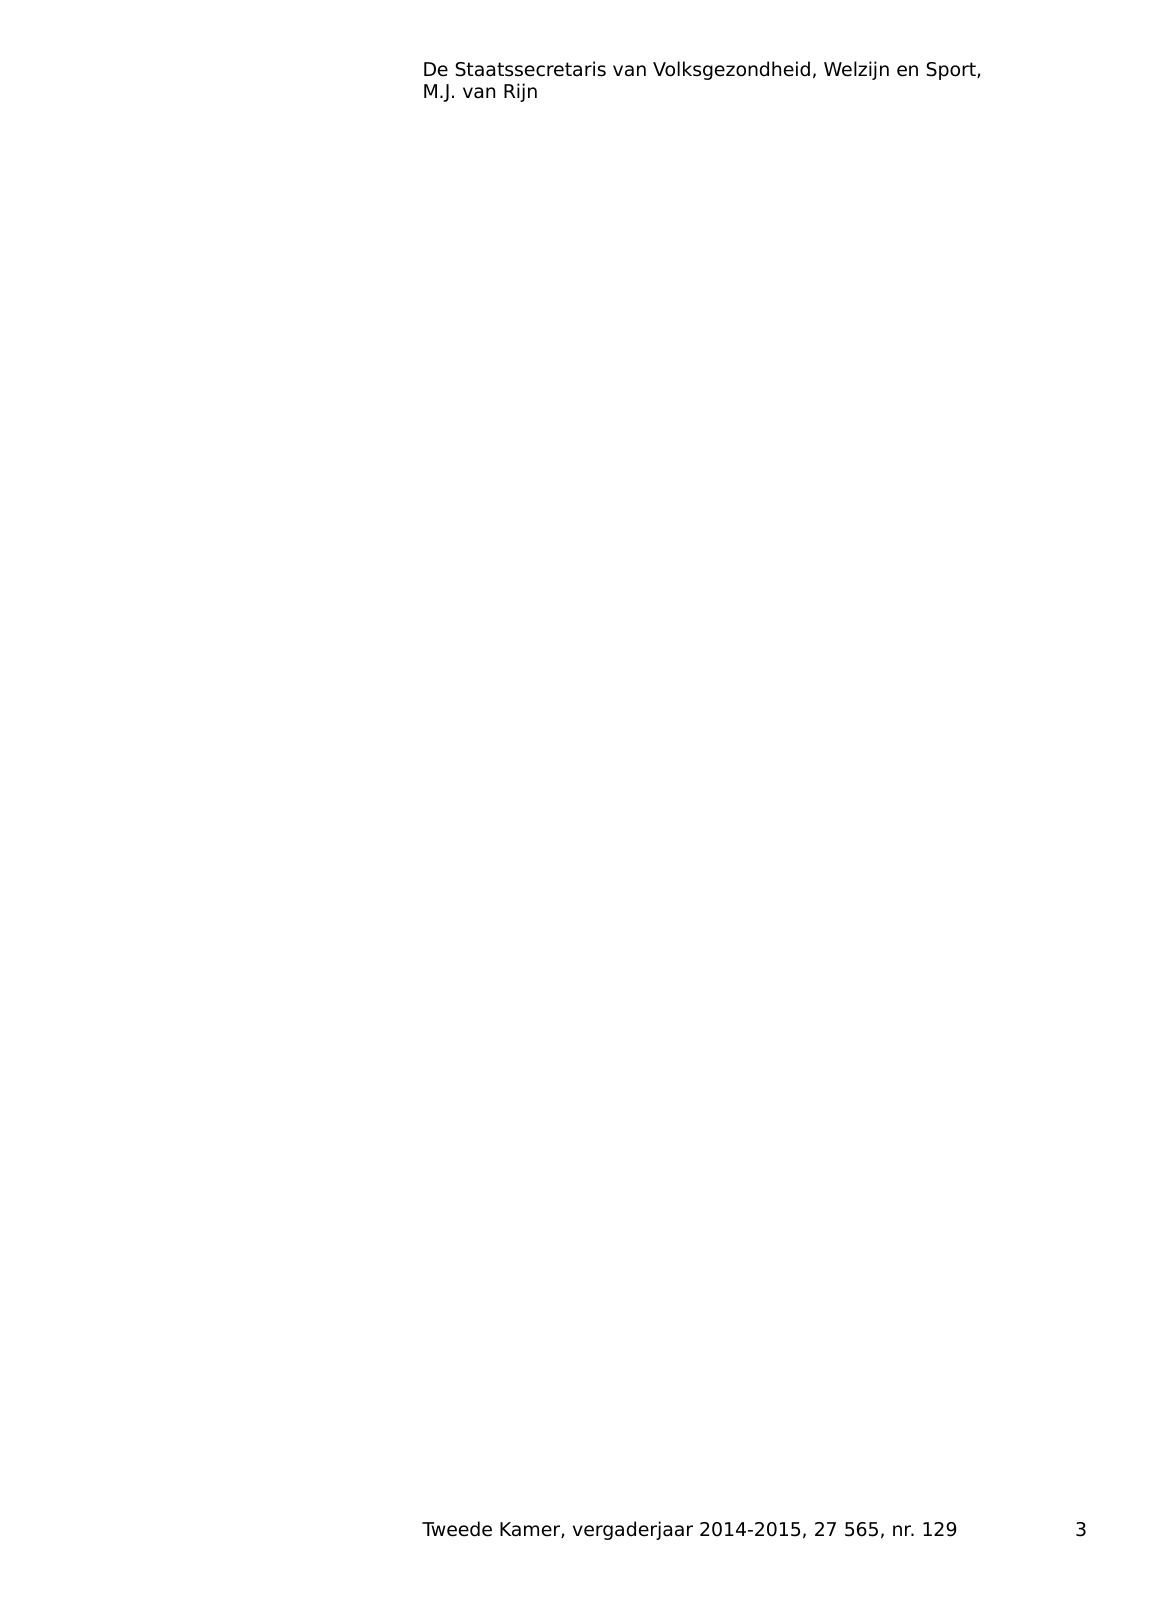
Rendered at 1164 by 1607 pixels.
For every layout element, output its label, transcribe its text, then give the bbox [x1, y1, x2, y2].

text De Staatssecretaris van Volksgezondheid, Welzijn en Sport, M.J. van Rijn [422, 59, 1087, 103]
